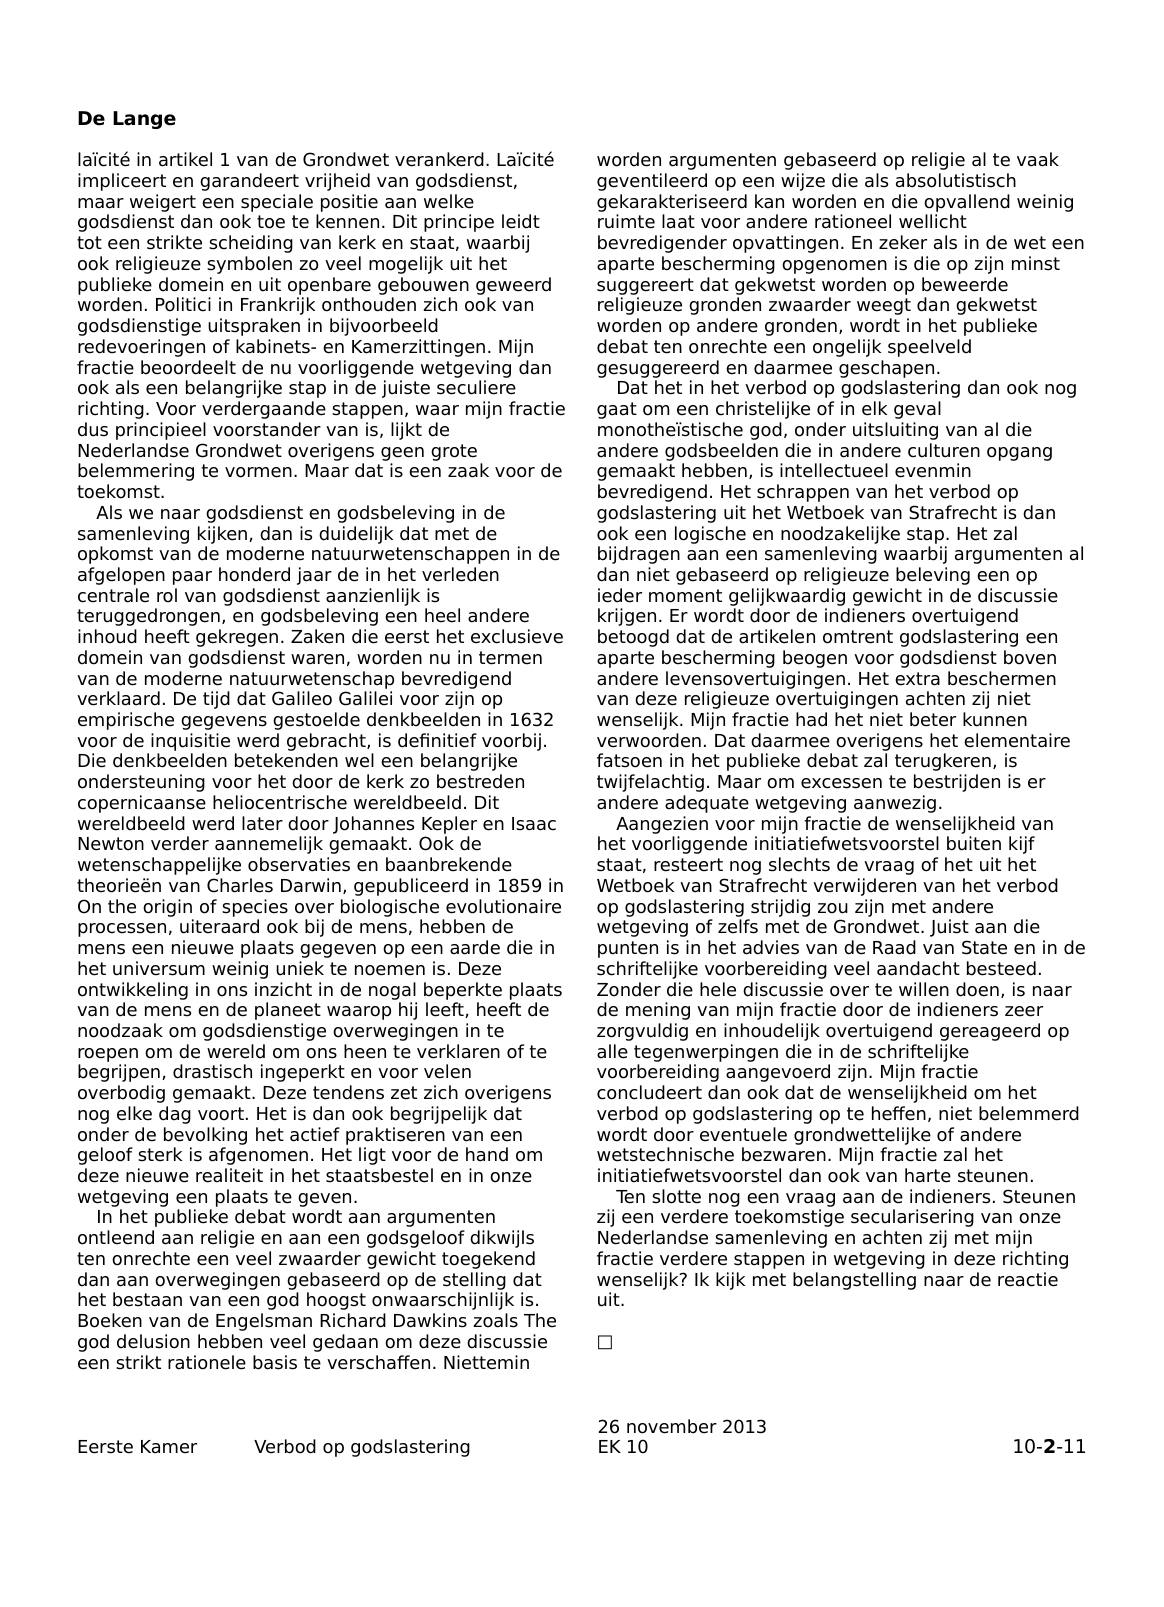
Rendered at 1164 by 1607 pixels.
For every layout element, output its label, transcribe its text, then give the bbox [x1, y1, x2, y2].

text laïcité in artikel 1 van de Grondwet verankerd. Laïcité impliceert en garandeert vrijheid van godsdienst, maar weigert een speciale positie aan welke godsdienst dan ook toe te kennen. Dit principe leidt tot een strikte scheiding van kerk en staat, waarbij ook religieuze symbolen zo veel mogelijk uit het publieke domein en uit openbare gebouwen geweerd worden. Politici in Frankrijk onthouden zich ook van godsdienstige uitspraken in bijvoorbeeld redevoeringen of kabinets- en Kamerzittingen. Mijn fractie beoordeelt de nu voorliggende wetgeving dan ook als een belangrijke stap in de juiste seculiere richting. Voor verdergaande stappen, waar mijn fractie dus principieel voorstander van is, lijkt de Nederlandse Grondwet overigens geen grote belemmering te vormen. Maar dat is een zaak voor de toekomst. [77, 150, 567, 503]
text Ten slotte nog een vraag aan de indieners. Steunen zij een verdere toekomstige secularisering van onze Nederlandse samenleving en achten zij met mijn fractie verdere stappen in wetgeving in deze richting wenselijk? Ik kijk met belangstelling naar de reactie uit. [596, 1187, 1087, 1311]
text Als we naar godsdienst en godsbeleving in de samenleving kijken, dan is duidelijk dat met de opkomst van de moderne natuurwetenschappen in de afgelopen paar honderd jaar de in het verleden centrale rol van godsdienst aanzienlijk is teruggedrongen, en godsbeleving een heel andere inhoud heeft gekregen. Zaken die eerst het exclusieve domein van godsdienst waren, worden nu in termen van de moderne natuurwetenschap bevredigend verklaard. De tijd dat Galileo Galilei voor zijn op empirische gegevens gestoelde denkbeelden in 1632 voor de inquisitie werd gebracht, is definitief voorbij. Die denkbeelden betekenden wel een belangrijke ondersteuning voor het door de kerk zo bestreden copernicaanse heliocentrische wereldbeeld. Dit wereldbeeld werd later door Johannes Kepler en Isaac Newton verder aannemelijk gemaakt. Ook de wetenschappelijke observaties en baanbrekende theorieën van Charles Darwin, gepubliceerd in 1859 in On the origin of species over biologische evolutionaire processen, uiteraard ook bij de mens, hebben de mens een nieuwe plaats gegeven op een aarde die in het universum weinig uniek te noemen is. Deze ontwikkeling in ons inzicht in de nogal beperkte plaats van de mens en de planeet waarop hij leeft, heeft de noodzaak om godsdienstige overwegingen in te roepen om de wereld om ons heen te verklaren of te begrijpen, drastisch ingeperkt en voor velen overbodig gemaakt. Deze tendens zet zich overigens nog elke dag voort. Het is dan ook begrijpelijk dat onder de bevolking het actief praktiseren van een geloof sterk is afgenomen. Het ligt voor de hand om deze nieuwe realiteit in het staatsbestel en in onze wetgeving een plaats te geven. [77, 503, 567, 1207]
text Dat het in het verbod op godslastering dan ook nog gaat om een christelijke of in elk geval monotheïstische god, onder uitsluiting van al die andere godsbeelden die in andere culturen opgang gemaakt hebben, is intellectueel evenmin bevredigend. Het schrappen van het verbod op godslastering uit het Wetboek van Strafrecht is dan ook een logische en noodzakelijke stap. Het zal bijdragen aan een samenleving waarbij argumenten al dan niet gebaseerd op religieuze beleving een op ieder moment gelijkwaardig gewicht in de discussie krijgen. Er wordt door de indieners overtuigend betoogd dat de artikelen omtrent godslastering een aparte bescherming beogen voor godsdienst boven andere levensovertuigingen. Het extra beschermen van deze religieuze overtuigingen achten zij niet wenselijk. Mijn fractie had het niet beter kunnen verwoorden. Dat daarmee overigens het elementaire fatsoen in het publieke debat zal terugkeren, is twijfelachtig. Maar om excessen te bestrijden is er andere adequate wetgeving aanwezig. [596, 378, 1087, 813]
text □ [596, 1331, 1087, 1352]
text worden argumenten gebaseerd op religie al te vaak geventileerd op een wijze die als absolutistisch gekarakteriseerd kan worden en die opvallend weinig ruimte laat voor andere rationeel wellicht bevredigender opvattingen. En zeker als in de wet een aparte bescherming opgenomen is die op zijn minst suggereert dat gekwetst worden op beweerde religieuze gronden zwaarder weegt dan gekwetst worden op andere gronden, wordt in het publieke debat ten onrechte een ongelijk speelveld gesuggereerd en daarmee geschapen. [596, 150, 1087, 378]
text In het publieke debat wordt aan argumenten ontleend aan religie en aan een godsgeloof dikwijls ten onrechte een veel zwaarder gewicht toegekend dan aan overwegingen gebaseerd op de stelling dat het bestaan van een god hoogst onwaarschijnlijk is. Boeken van de Engelsman Richard Dawkins zoals The god delusion hebben veel gedaan om deze discussie een strikt rationele basis te verschaffen. Niettemin [77, 1207, 567, 1373]
text Aangezien voor mijn fractie de wenselijkheid van het voorliggende initiatiefwetsvoorstel buiten kijf staat, resteert nog slechts de vraag of het uit het Wetboek van Strafrecht verwijderen van het verbod op godslastering strijdig zou zijn met andere wetgeving of zelfs met de Grondwet. Juist aan die punten is in het advies van de Raad van State en in de schriftelijke voorbereiding veel aandacht besteed. Zonder die hele discussie over te willen doen, is naar de mening van mijn fractie door de indieners zeer zorgvuldig en inhoudelijk overtuigend gereageerd op alle tegenwerpingen die in de schriftelijke voorbereiding aangevoerd zijn. Mijn fractie concludeert dan ook dat de wenselijkheid om het verbod op godslastering op te heffen, niet belemmerd wordt door eventuele grondwettelijke of andere wetstechnische bezwaren. Mijn fractie zal het initiatiefwetsvoorstel dan ook van harte steunen. [596, 813, 1087, 1187]
